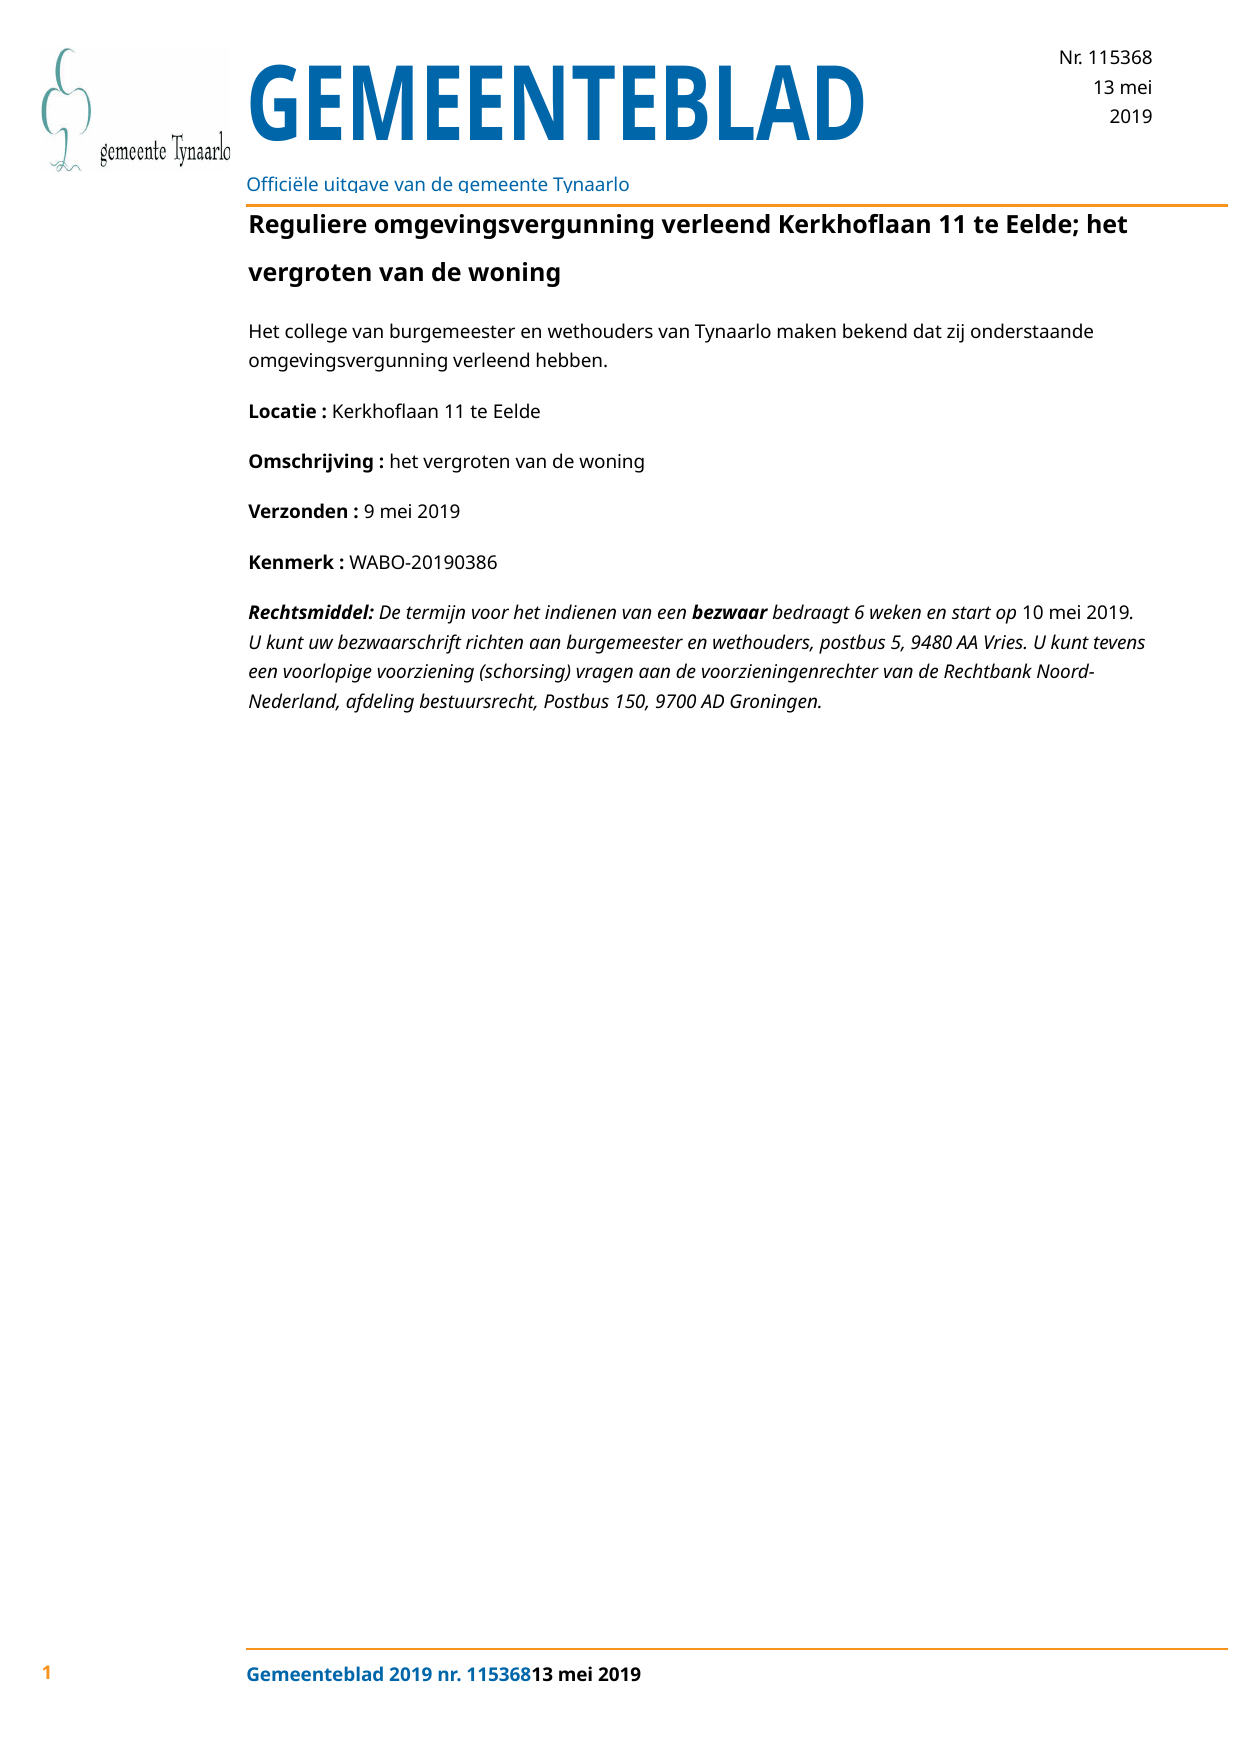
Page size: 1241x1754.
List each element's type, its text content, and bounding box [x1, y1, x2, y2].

text Kenmerk : WABO-20190386 [248, 549, 1152, 575]
text Locatie : Kerkhoflaan 11 te Eelde [248, 398, 1152, 424]
picture [41, 47, 231, 172]
text Het college van burgemeester en wethouders van Tynaarlo maken bekend dat zij onderstaande omgevingsvergunning verleend hebben. [248, 318, 1152, 373]
text Reguliere omgevingsvergunning verleend Kerkhoflaan 11 te Eelde; het vergroten van de woning [248, 207, 1152, 288]
text Omschrijving : het vergroten van de woning [248, 448, 1152, 474]
text Verzonden : 9 mei 2019 [248, 499, 1152, 524]
text Rechtsmiddel: De termijn voor het indienen van een bezwaar bedraagt 6 weken en start op 10 mei 2019. U kunt uw bezwaarschrift richten aan burgemeester en wethouders, postbus 5, 9480 AA Vries. U kunt tevens een voorlopige voorziening (schorsing) vragen aan de voorzieningenrechter van de Rechtbank Noord-Nederland, afdeling bestuursrecht, Postbus 150, 9700 AD Groningen. [248, 599, 1152, 714]
